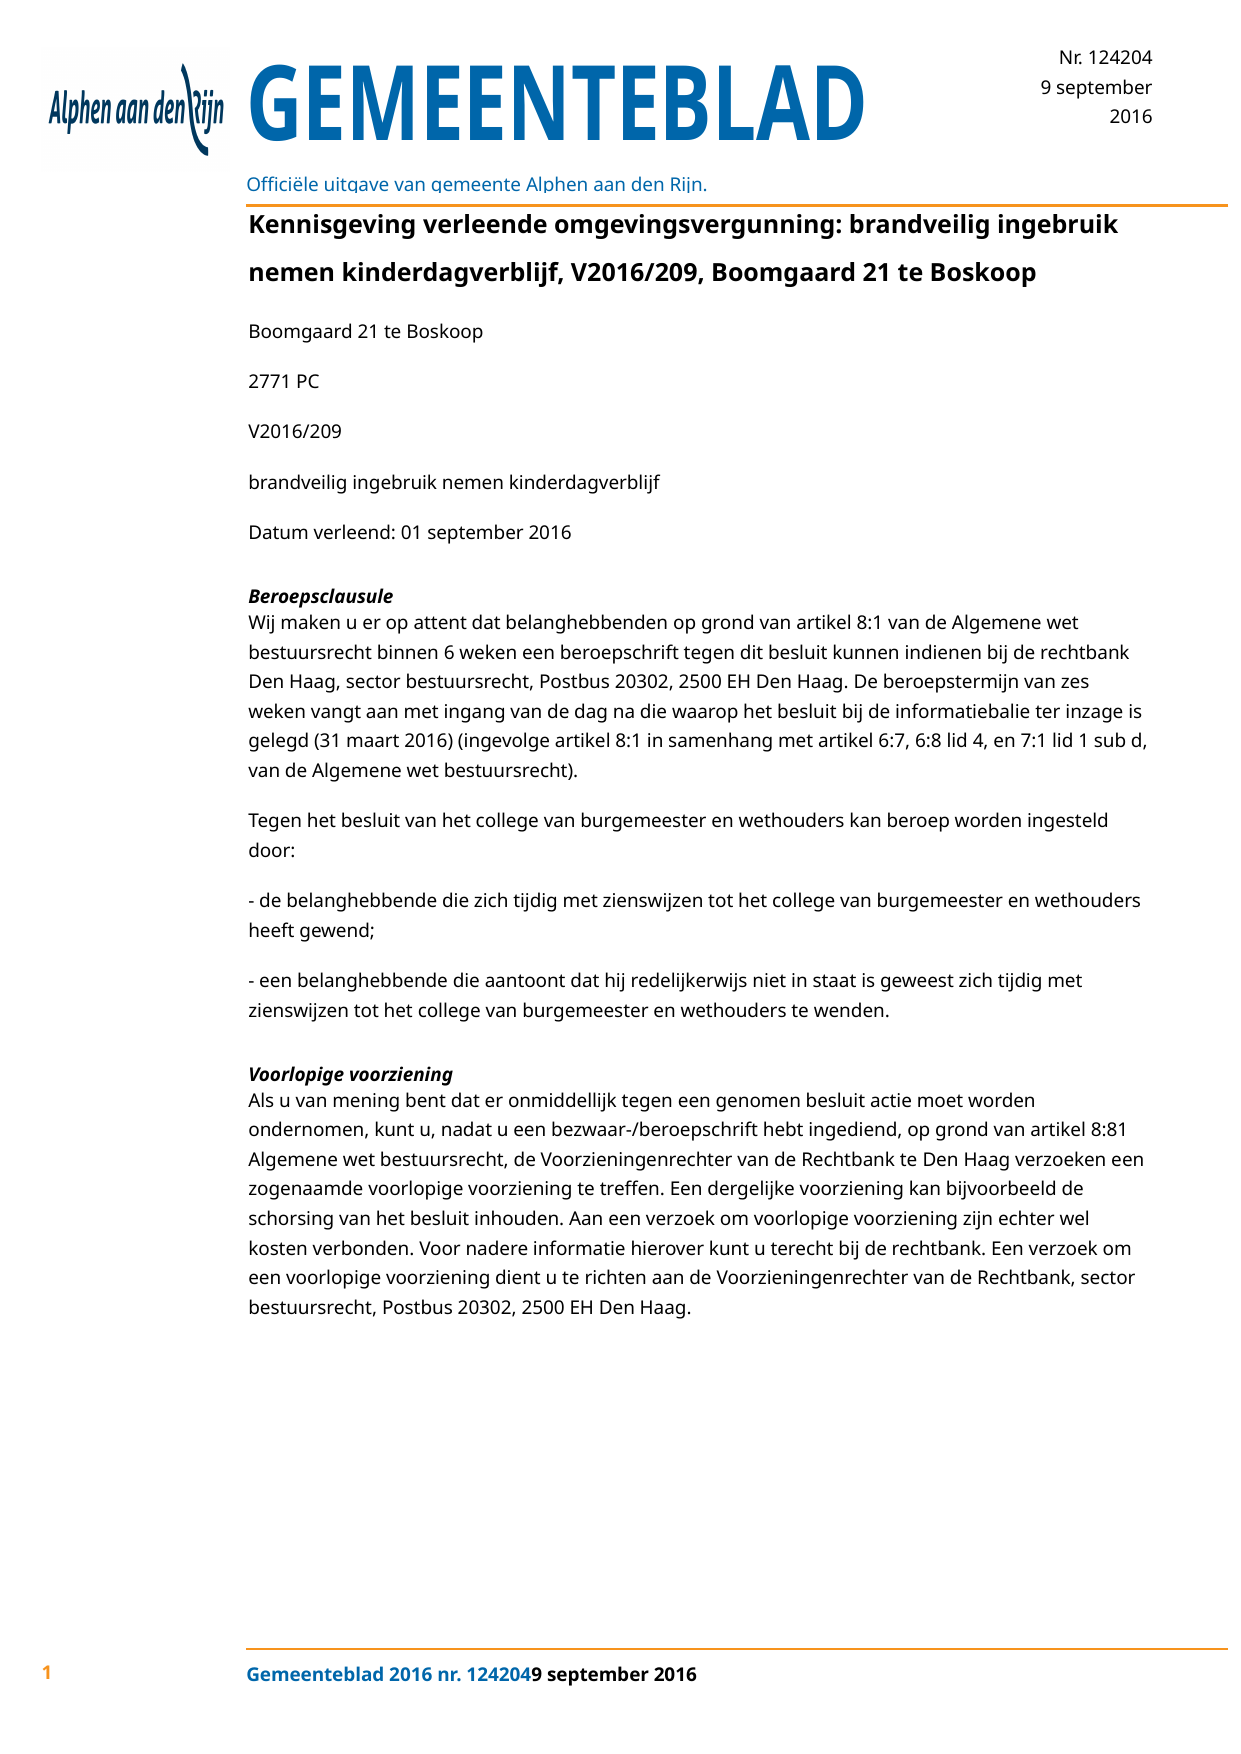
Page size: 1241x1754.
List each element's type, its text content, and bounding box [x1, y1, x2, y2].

text V2016/209 [248, 419, 1152, 444]
picture [41, 47, 231, 172]
text Datum verleend: 01 september 2016 [248, 519, 1152, 545]
text brandveilig ingebruik nemen kinderdagverblijf [248, 469, 1152, 495]
text Voorlopige voorziening [248, 1061, 1152, 1087]
text - een belanghebbende die aantoont dat hij redelijkerwijs niet in staat is geweest zich tijdig met zienswijzen tot het college van burgemeester en wethouders te wenden. [248, 968, 1152, 1023]
text Als u van mening bent dat er onmiddellijk tegen een genomen besluit actie moet worden ondernomen, kunt u, nadat u een bezwaar-/beroepschrift hebt ingediend, op grond van artikel 8:81 Algemene wet bestuursrecht, de Voorzieningenrechter van de Rechtbank te Den Haag verzoeken een zogenaamde voorlopige voorziening te treffen. Een dergelijke voorziening kan bijvoorbeeld de schorsing van het besluit inhouden. Aan een verzoek om voorlopige voorziening zijn echter wel kosten verbonden. Voor nadere informatie hierover kunt u terecht bij de rechtbank. Een verzoek om een voorlopige voorziening dient u te richten aan de Voorzieningenrechter van de Rechtbank, sector bestuursrecht, Postbus 20302, 2500 EH Den Haag. [248, 1087, 1152, 1320]
text - de belanghebbende die zich tijdig met zienswijzen tot het college van burgemeester en wethouders heeft gewend; [248, 888, 1152, 943]
text Kennisgeving verleende omgevingsvergunning: brandveilig ingebruik nemen kinderdagverblijf, V2016/209, Boomgaard 21 te Boskoop [248, 207, 1152, 288]
text Beroepsclausule [248, 583, 1152, 609]
text Boomgaard 21 te Boskoop [248, 318, 1152, 344]
text Wij maken u er op attent dat belanghebbenden op grond van artikel 8:1 van de Algemene wet bestuursrecht binnen 6 weken een beroepschrift tegen dit besluit kunnen indienen bij de rechtbank Den Haag, sector bestuursrecht, Postbus 20302, 2500 EH Den Haag. De beroepstermijn van zes weken vangt aan met ingang van de dag na die waarop het besluit bij de informatiebalie ter inzage is gelegd (31 maart 2016) (ingevolge artikel 8:1 in samenhang met artikel 6:7, 6:8 lid 4, en 7:1 lid 1 sub d, van de Algemene wet bestuursrecht). [248, 609, 1152, 783]
text Tegen het besluit van het college van burgemeester en wethouders kan beroep worden ingesteld door: [248, 808, 1152, 863]
text 2771 PC [248, 368, 1152, 394]
